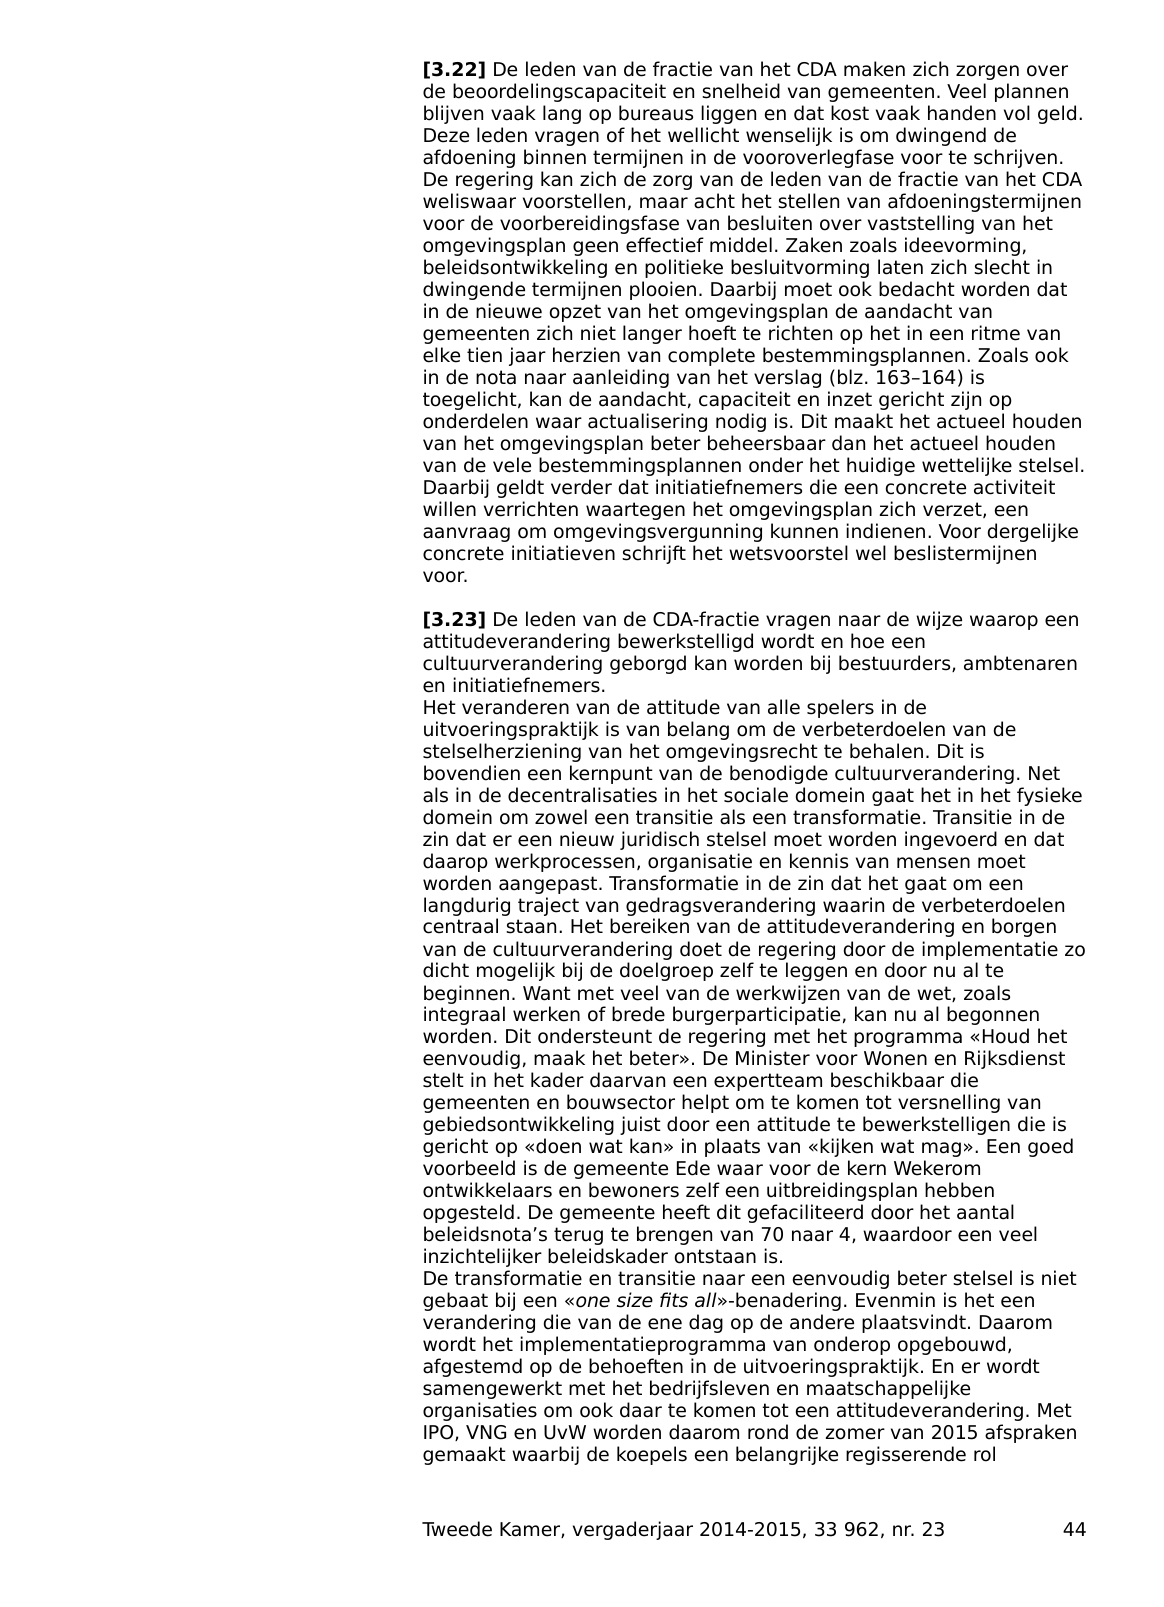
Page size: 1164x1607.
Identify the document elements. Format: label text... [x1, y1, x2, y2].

text De transformatie en transitie naar een eenvoudig beter stelsel is niet gebaat bij een «one size fits all»-benadering. Evenmin is het een verandering die van de ene dag op de andere plaatsvindt. Daarom wordt het implementatieprogramma van onderop opgebouwd, afgestemd op de behoeften in de uitvoeringspraktijk. En er wordt samengewerkt met het bedrijfsleven en maatschappelijke organisaties om ook daar te komen tot een attitudeverandering. Met IPO, VNG en UvW worden daarom rond de zomer van 2015 afspraken gemaakt waarbij de koepels een belangrijke regisserende rol [422, 1268, 1087, 1466]
text De regering kan zich de zorg van de leden van de fractie van het CDA weliswaar voorstellen, maar acht het stellen van afdoeningstermijnen voor de voorbereidingsfase van besluiten over vaststelling van het omgevingsplan geen effectief middel. Zaken zoals ideevorming, beleidsontwikkeling en politieke besluitvorming laten zich slecht in dwingende termijnen plooien. Daarbij moet ook bedacht worden dat in de nieuwe opzet van het omgevingsplan de aandacht van gemeenten zich niet langer hoeft te richten op het in een ritme van elke tien jaar herzien van complete bestemmingsplannen. Zoals ook in de nota naar aanleiding van het verslag (blz. 163–164) is toegelicht, kan de aandacht, capaciteit en inzet gericht zijn op onderdelen waar actualisering nodig is. Dit maakt het actueel houden van het omgevingsplan beter beheersbaar dan het actueel houden van de vele bestemmingsplannen onder het huidige wettelijke stelsel. Daarbij geldt verder dat initiatiefnemers die een concrete activiteit willen verrichten waartegen het omgevingsplan zich verzet, een aanvraag om omgevingsvergunning kunnen indienen. Voor dergelijke concrete initiatieven schrijft het wetsvoorstel wel beslistermijnen voor. [422, 169, 1087, 587]
text Het veranderen van de attitude van alle spelers in de uitvoeringspraktijk is van belang om de verbeterdoelen van de stelselherziening van het omgevingsrecht te behalen. Dit is bovendien een kernpunt van de benodigde cultuurverandering. Net als in de decentralisaties in het sociale domein gaat het in het fysieke domein om zowel een transitie als een transformatie. Transitie in de zin dat er een nieuw juridisch stelsel moet worden ingevoerd en dat daarop werkprocessen, organisatie en kennis van mensen moet worden aangepast. Transformatie in de zin dat het gaat om een langdurig traject van gedragsverandering waarin de verbeterdoelen centraal staan. Het bereiken van de attitudeverandering en borgen van de cultuurverandering doet de regering door de implementatie zo dicht mogelijk bij de doelgroep zelf te leggen en door nu al te beginnen. Want met veel van de werkwijzen van de wet, zoals integraal werken of brede burgerparticipatie, kan nu al begonnen worden. Dit ondersteunt de regering met het programma «Houd het eenvoudig, maak het beter». De Minister voor Wonen en Rijksdienst stelt in het kader daarvan een expertteam beschikbaar die gemeenten en bouwsector helpt om te komen tot versnelling van gebiedsontwikkeling juist door een attitude te bewerkstelligen die is gericht op «doen wat kan» in plaats van «kijken wat mag». Een goed voorbeeld is de gemeente Ede waar voor de kern Wekerom ontwikkelaars en bewoners zelf een uitbreidingsplan hebben opgesteld. De gemeente heeft dit gefaciliteerd door het aantal beleidsnota’s terug te brengen van 70 naar 4, waardoor een veel inzichtelijker beleidskader ontstaan is. [422, 697, 1087, 1268]
text [3.22] De leden van de fractie van het CDA maken zich zorgen over de beoordelingscapaciteit en snelheid van gemeenten. Veel plannen blijven vaak lang op bureaus liggen en dat kost vaak handen vol geld. Deze leden vragen of het wellicht wenselijk is om dwingend de afdoening binnen termijnen in de vooroverlegfase voor te schrijven. [422, 59, 1087, 169]
text [3.23] De leden van de CDA-fractie vragen naar de wijze waarop een attitudeverandering bewerkstelligd wordt en hoe een cultuurverandering geborgd kan worden bij bestuurders, ambtenaren en initiatiefnemers. [422, 609, 1087, 697]
